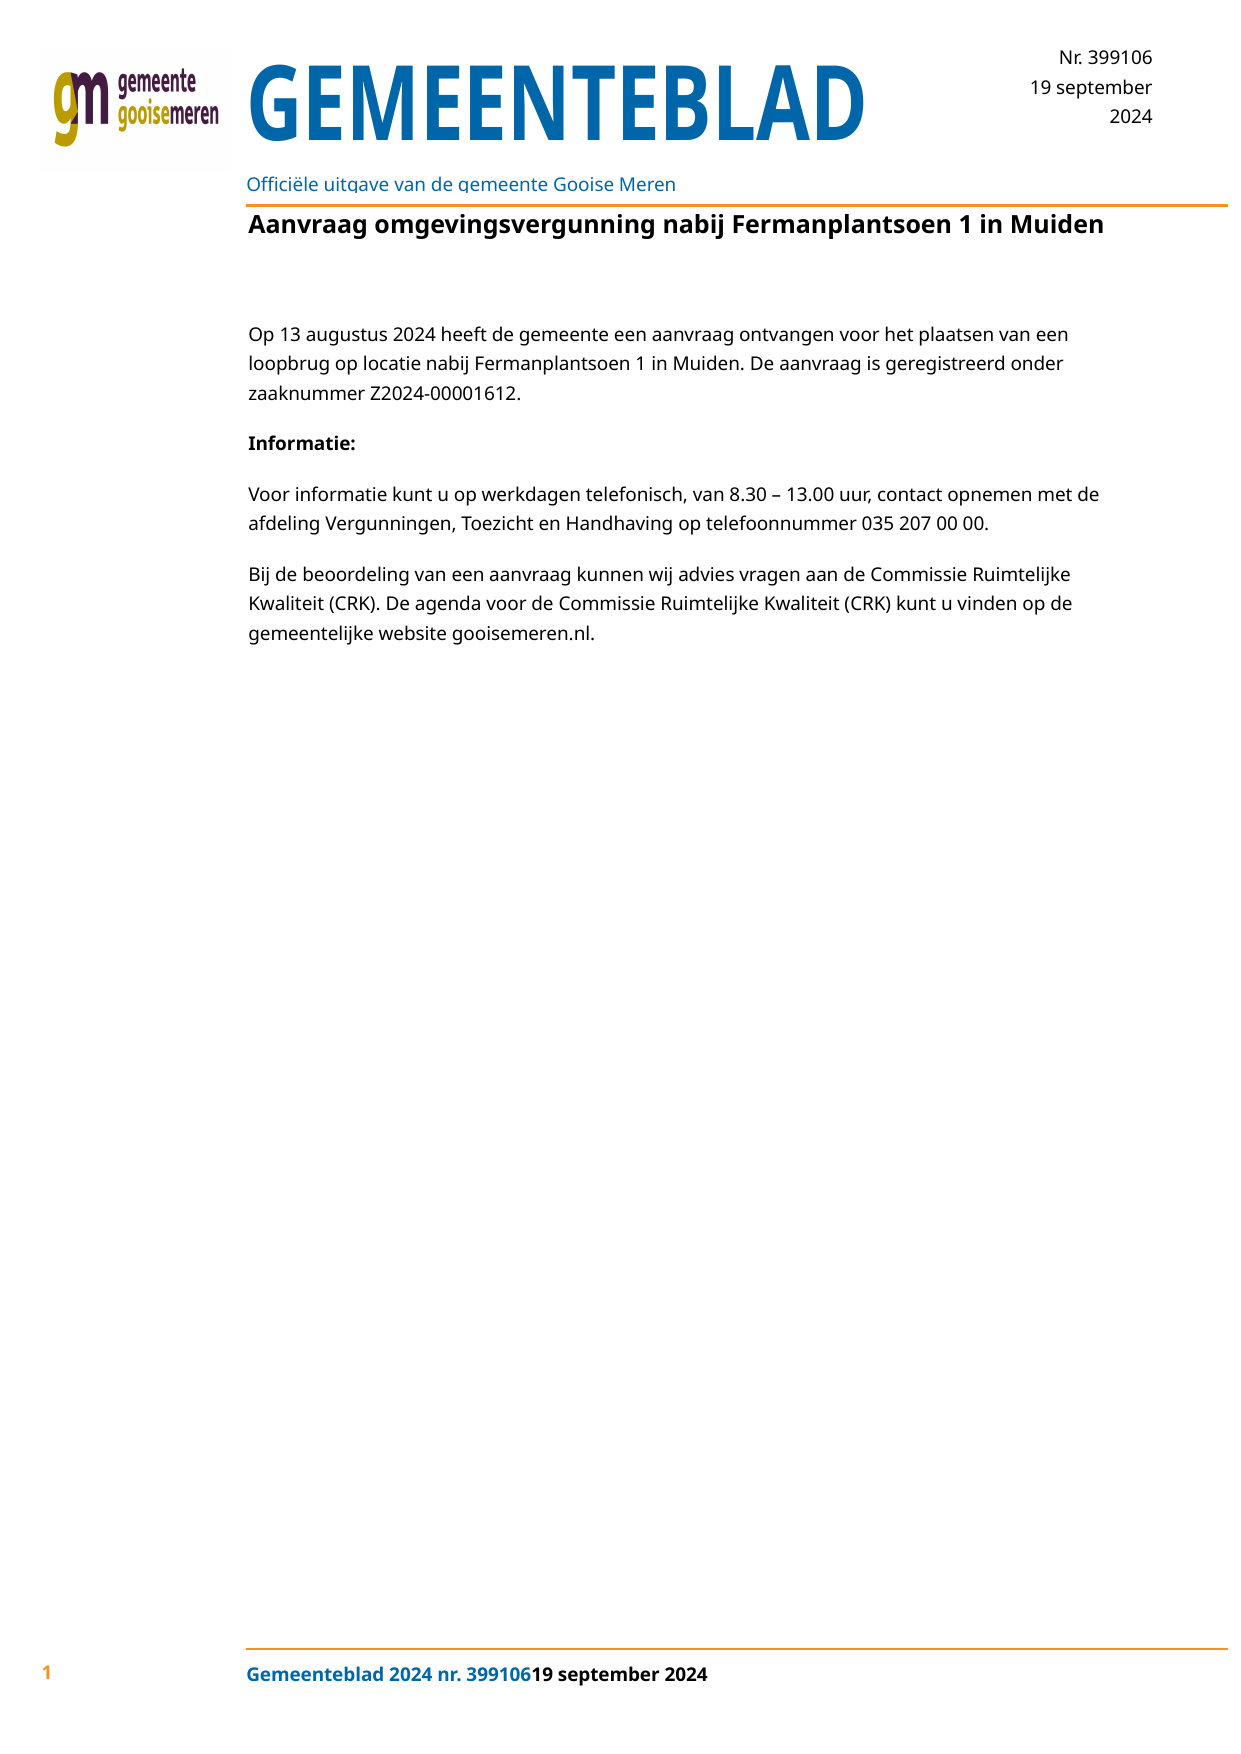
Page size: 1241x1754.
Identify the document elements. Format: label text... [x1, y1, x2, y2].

picture [41, 47, 231, 172]
text Bij de beoordeling van een aanvraag kunnen wij advies vragen aan de Commissie Ruimtelijke Kwaliteit (CRK). De agenda voor de Commissie Ruimtelijke Kwaliteit (CRK) kunt u vinden op de gemeentelijke website gooisemeren.nl. [248, 561, 1152, 646]
text Informatie: [248, 430, 1152, 456]
text Op 13 augustus 2024 heeft de gemeente een aanvraag ontvangen voor het plaatsen van een loopbrug op locatie nabij Fermanplantsoen 1 in Muiden. De aanvraag is geregistreerd onder zaaknummer Z2024-00001612. [248, 321, 1152, 406]
text Aanvraag omgevingsvergunning nabij Fermanplantsoen 1 in Muiden [248, 207, 1152, 241]
text Voor informatie kunt u op werkdagen telefonisch, van 8.30 – 13.00 uur, contact opnemen met de afdeling Vergunningen, Toezicht en Handhaving op telefoonnummer 035 207 00 00. [248, 481, 1152, 536]
